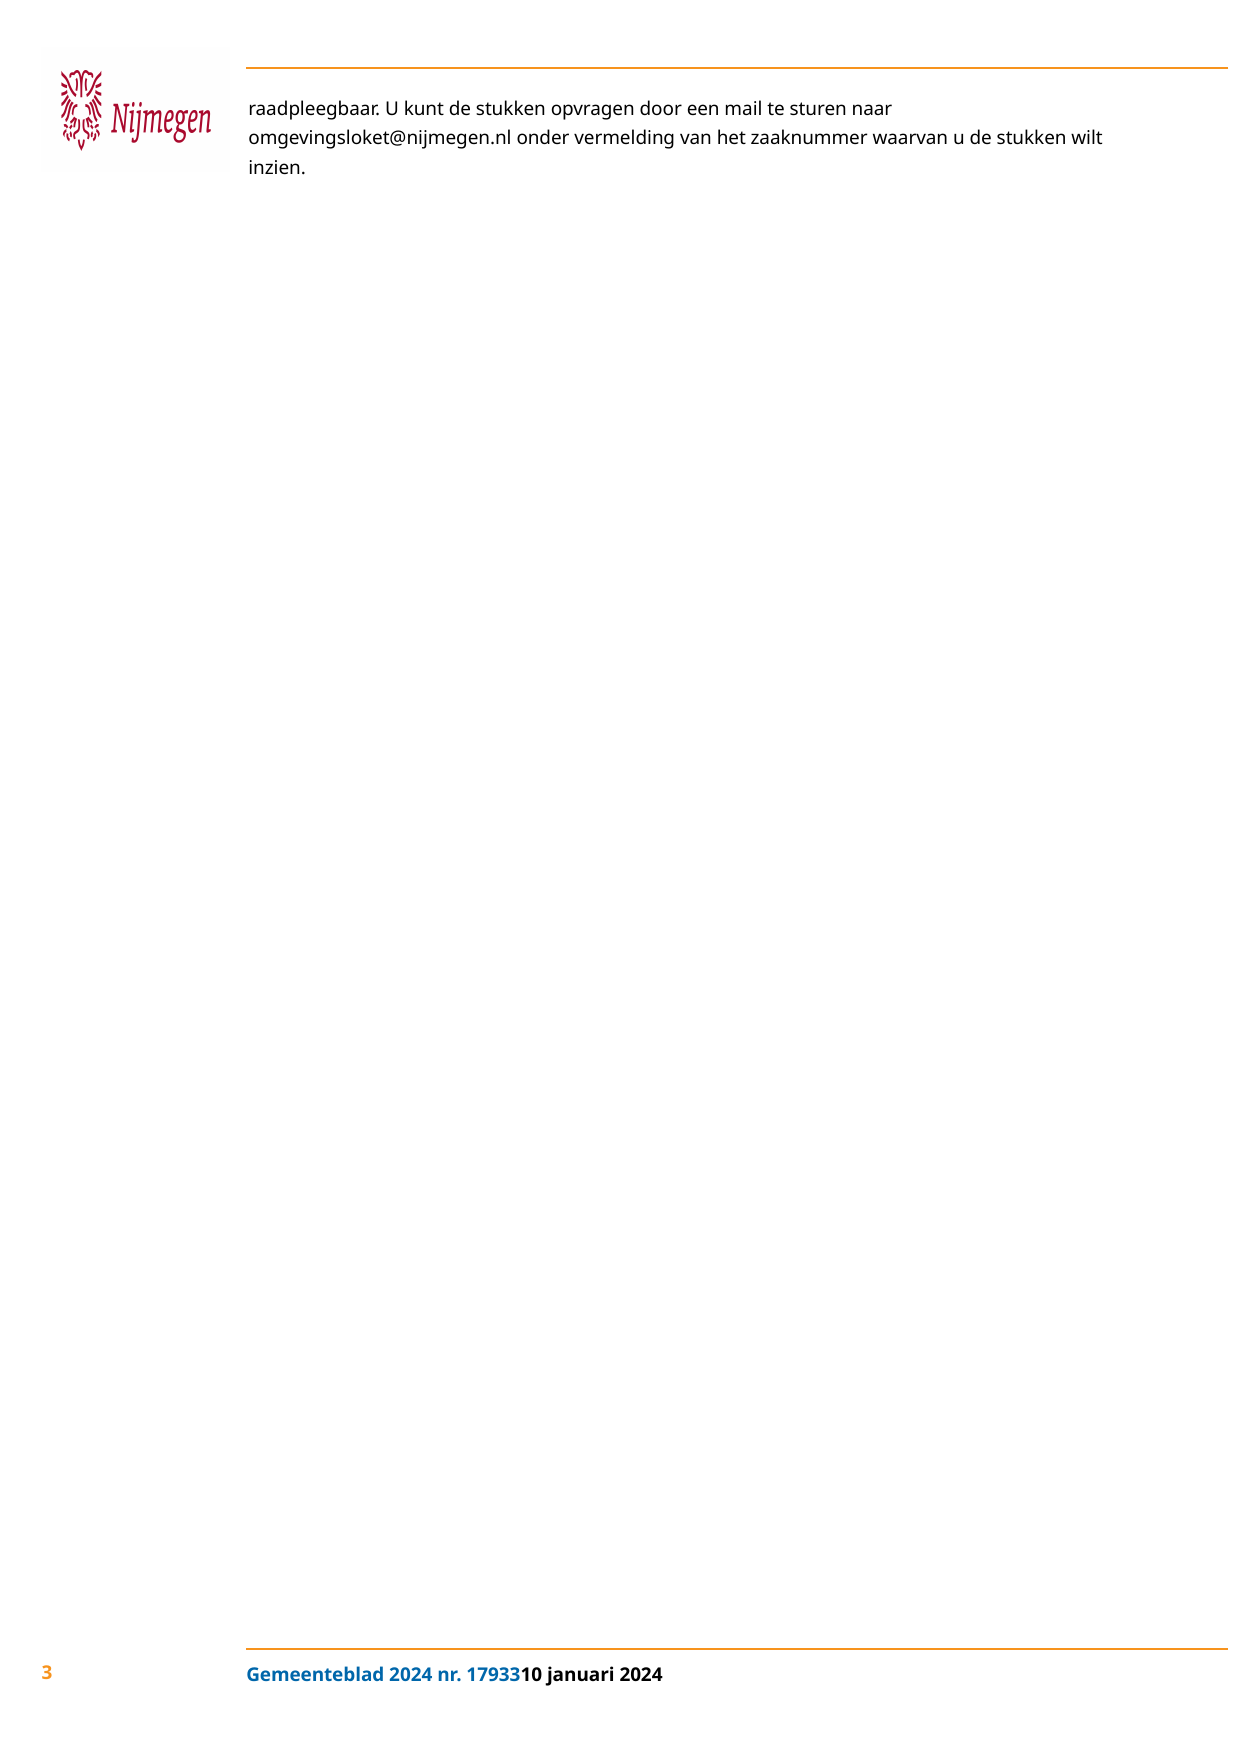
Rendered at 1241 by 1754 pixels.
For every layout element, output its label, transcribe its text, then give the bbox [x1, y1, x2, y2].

picture [41, 47, 231, 172]
text raadpleegbaar. U kunt de stukken opvragen door een mail te sturen naar omgevingsloket@nijmegen.nl onder vermelding van het zaaknummer waarvan u de stukken wilt inzien. [248, 95, 1152, 180]
